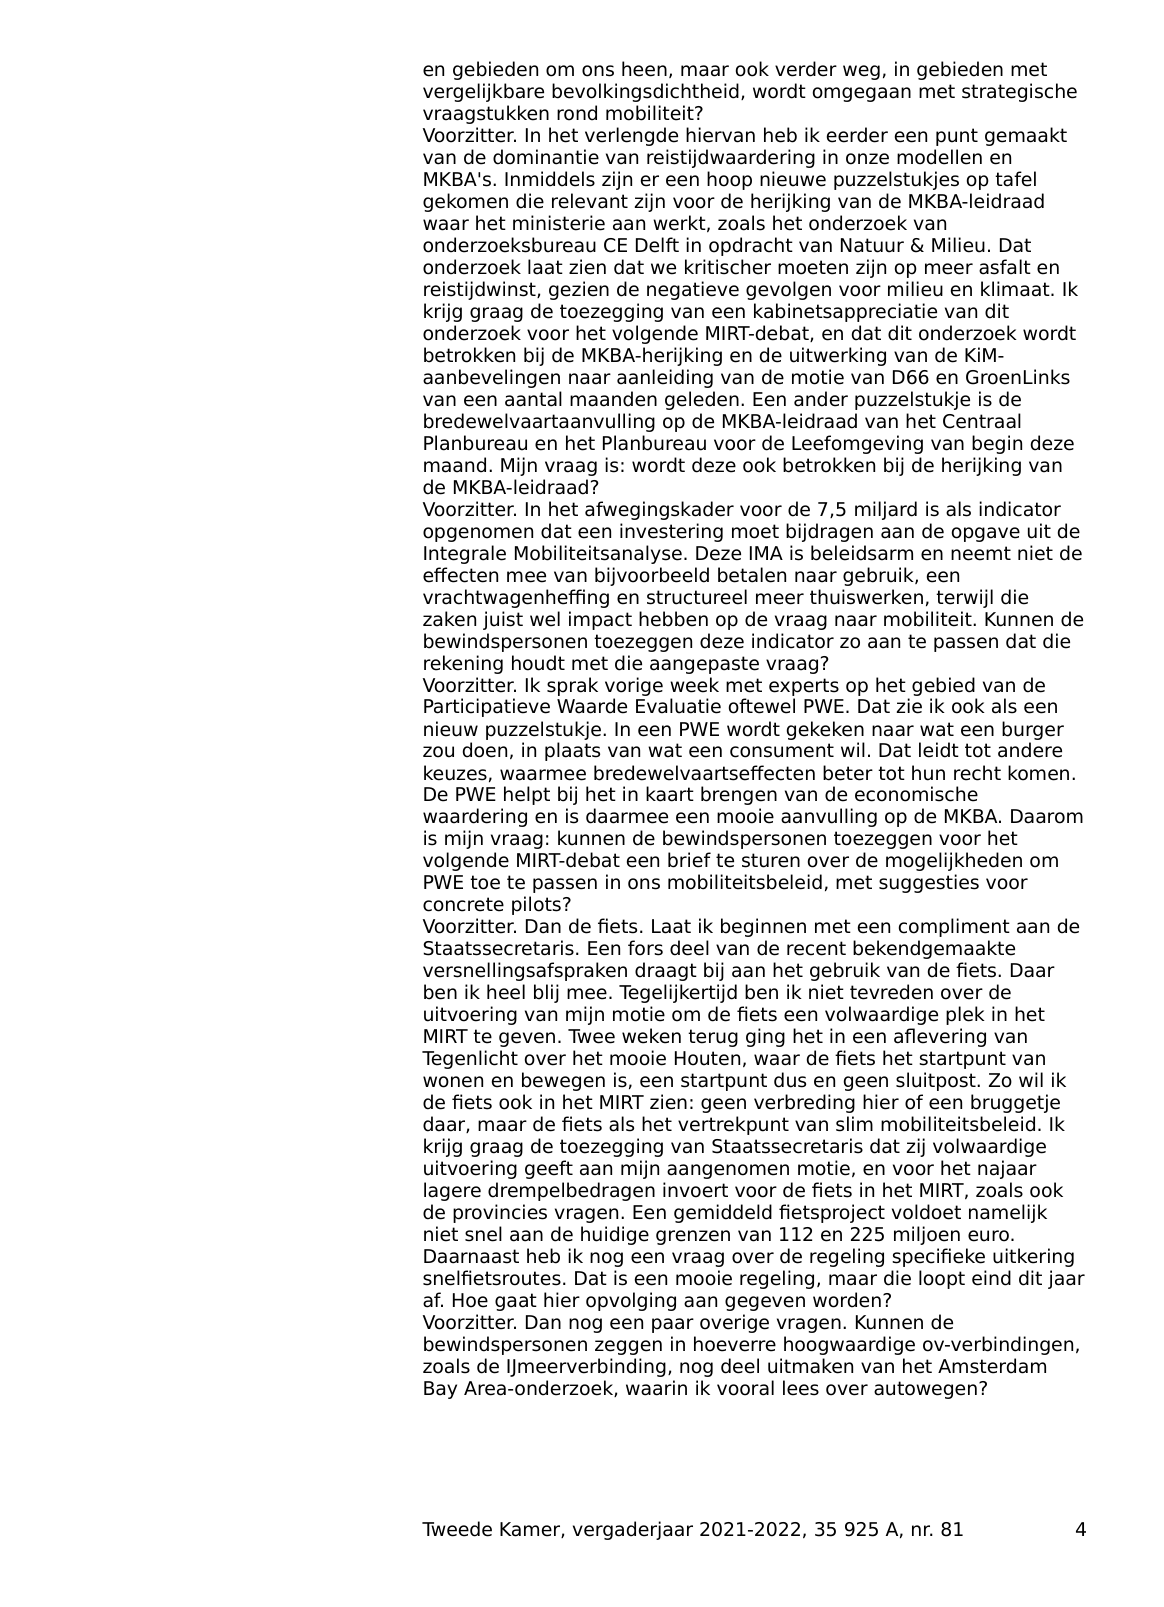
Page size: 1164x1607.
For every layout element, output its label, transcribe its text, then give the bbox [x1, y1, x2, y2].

text Voorzitter. In het verlengde hiervan heb ik eerder een punt gemaakt van de dominantie van reistijdwaardering in onze modellen en MKBA's. Inmiddels zijn er een hoop nieuwe puzzelstukjes op tafel gekomen die relevant zijn voor de herijking van de MKBA-leidraad waar het ministerie aan werkt, zoals het onderzoek van onderzoeksbureau CE Delft in opdracht van Natuur & Milieu. Dat onderzoek laat zien dat we kritischer moeten zijn op meer asfalt en reistijdwinst, gezien de negatieve gevolgen voor milieu en klimaat. Ik krijg graag de toezegging van een kabinetsappreciatie van dit onderzoek voor het volgende MIRT-debat, en dat dit onderzoek wordt betrokken bij de MKBA-herijking en de uitwerking van de KiM-aanbevelingen naar aanleiding van de motie van D66 en GroenLinks van een aantal maanden geleden. Een ander puzzelstukje is de bredewelvaartaanvulling op de MKBA-leidraad van het Centraal Planbureau en het Planbureau voor de Leefomgeving van begin deze maand. Mijn vraag is: wordt deze ook betrokken bij de herijking van de MKBA-leidraad? [422, 125, 1087, 499]
text Voorzitter. In het afwegingskader voor de 7,5 miljard is als indicator opgenomen dat een investering moet bijdragen aan de opgave uit de Integrale Mobiliteitsanalyse. Deze IMA is beleidsarm en neemt niet de effecten mee van bijvoorbeeld betalen naar gebruik, een vrachtwagenheffing en structureel meer thuiswerken, terwijl die zaken juist wel impact hebben op de vraag naar mobiliteit. Kunnen de bewindspersonen toezeggen deze indicator zo aan te passen dat die rekening houdt met die aangepaste vraag? [422, 499, 1087, 674]
text Voorzitter. Ik sprak vorige week met experts op het gebied van de Participatieve Waarde Evaluatie oftewel PWE. Dat zie ik ook als een nieuw puzzelstukje. In een PWE wordt gekeken naar wat een burger zou doen, in plaats van wat een consument wil. Dat leidt tot andere keuzes, waarmee bredewelvaartseffecten beter tot hun recht komen. De PWE helpt bij het in kaart brengen van de economische waardering en is daarmee een mooie aanvulling op de MKBA. Daarom is mijn vraag: kunnen de bewindspersonen toezeggen voor het volgende MIRT-debat een brief te sturen over de mogelijkheden om PWE toe te passen in ons mobiliteitsbeleid, met suggesties voor concrete pilots? [422, 674, 1087, 916]
text Voorzitter. Dan de fiets. Laat ik beginnen met een compliment aan de Staatssecretaris. Een fors deel van de recent bekendgemaakte versnellingsafspraken draagt bij aan het gebruik van de fiets. Daar ben ik heel blij mee. Tegelijkertijd ben ik niet tevreden over de uitvoering van mijn motie om de fiets een volwaardige plek in het MIRT te geven. Twee weken terug ging het in een aflevering van Tegenlicht over het mooie Houten, waar de fiets het startpunt van wonen en bewegen is, een startpunt dus en geen sluitpost. Zo wil ik de fiets ook in het MIRT zien: geen verbreding hier of een bruggetje daar, maar de fiets als het vertrekpunt van slim mobiliteitsbeleid. Ik krijg graag de toezegging van Staatssecretaris dat zij volwaardige uitvoering geeft aan mijn aangenomen motie, en voor het najaar lagere drempelbedragen invoert voor de fiets in het MIRT, zoals ook de provincies vragen. Een gemiddeld fietsproject voldoet namelijk niet snel aan de huidige grenzen van 112 en 225 miljoen euro. Daarnaast heb ik nog een vraag over de regeling specifieke uitkering snelfietsroutes. Dat is een mooie regeling, maar die loopt eind dit jaar af. Hoe gaat hier opvolging aan gegeven worden? [422, 916, 1087, 1312]
text en gebieden om ons heen, maar ook verder weg, in gebieden met vergelijkbare bevolkingsdichtheid, wordt omgegaan met strategische vraagstukken rond mobiliteit? [422, 59, 1087, 125]
text Voorzitter. Dan nog een paar overige vragen. Kunnen de bewindspersonen zeggen in hoeverre hoogwaardige ov-verbindingen, zoals de IJmeerverbinding, nog deel uitmaken van het Amsterdam Bay Area-onderzoek, waarin ik vooral lees over autowegen? [422, 1312, 1087, 1400]
